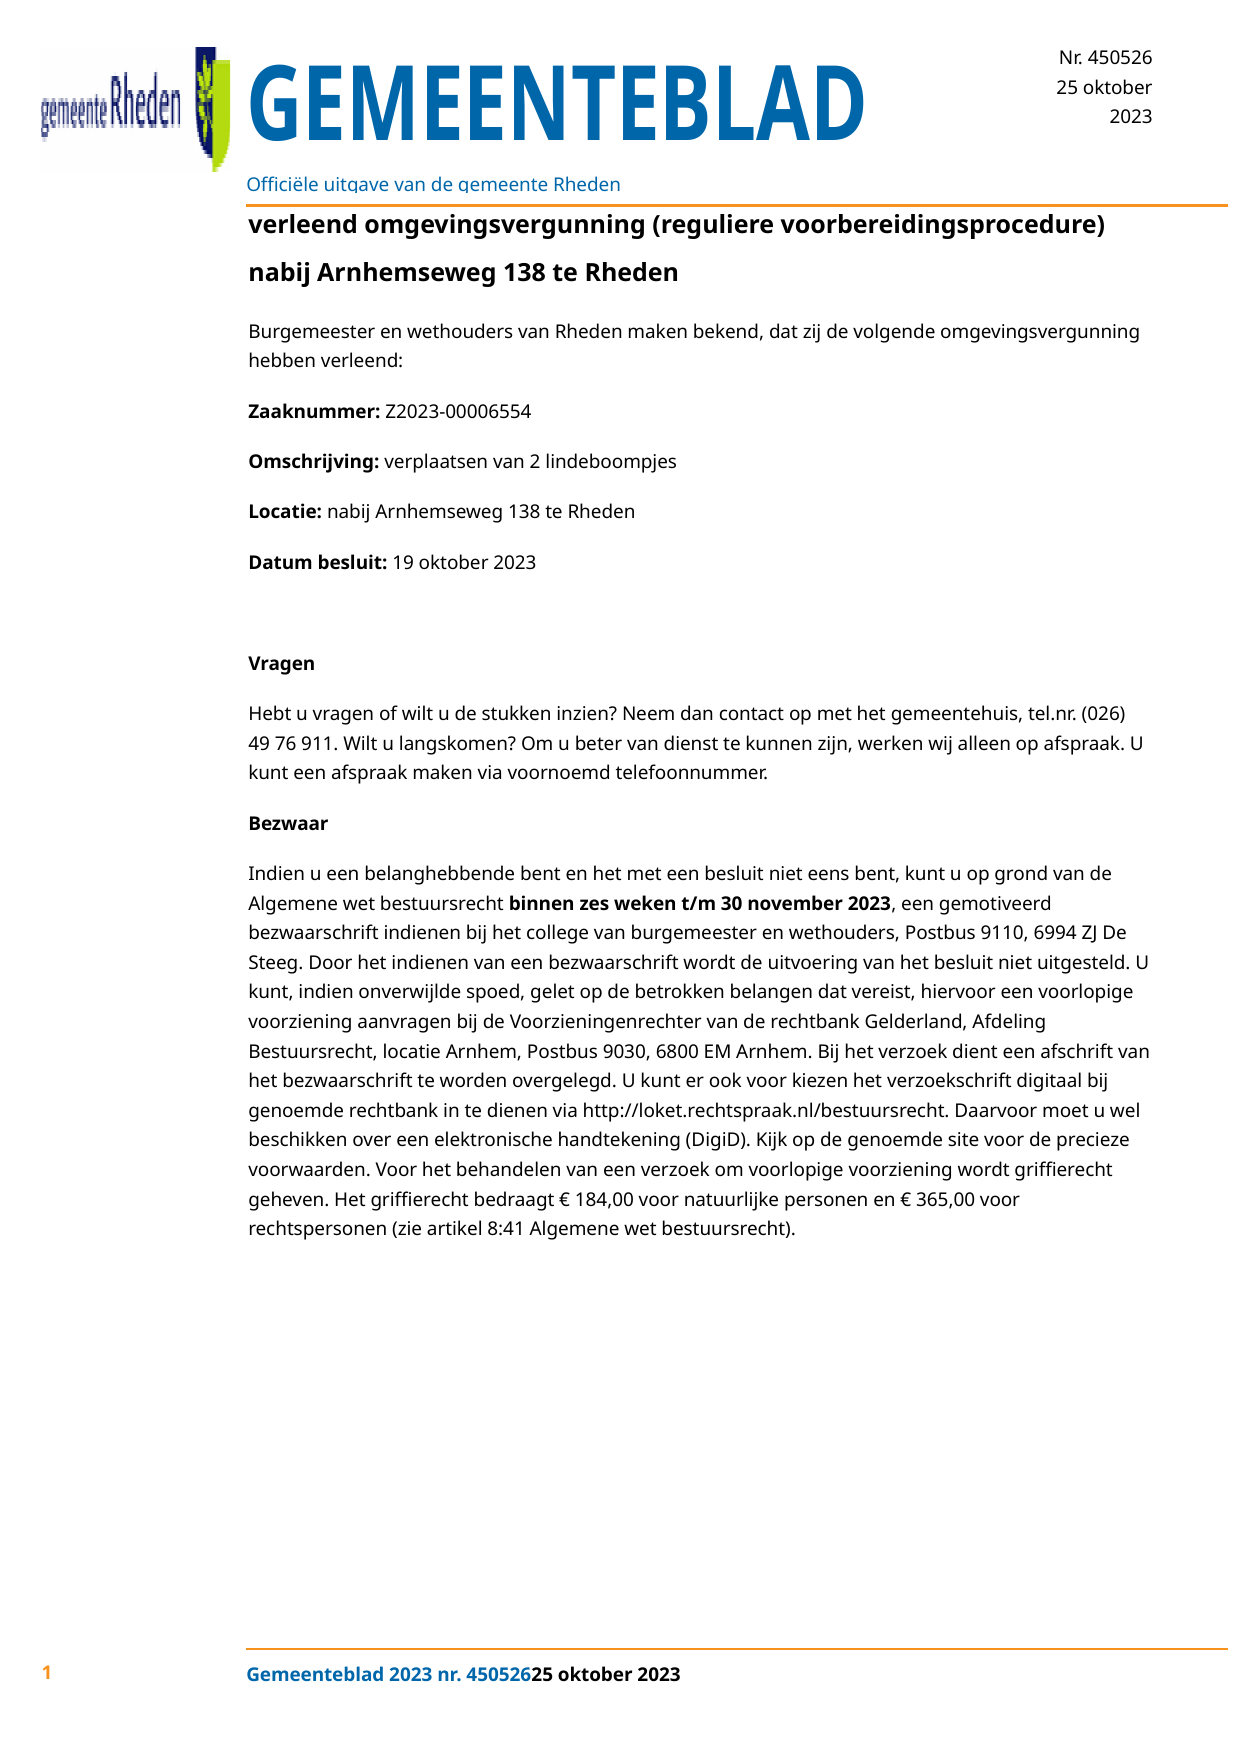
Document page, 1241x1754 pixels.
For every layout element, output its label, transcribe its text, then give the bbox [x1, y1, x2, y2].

text Vragen [248, 650, 1152, 676]
text Indien u een belanghebbende bent en het met een besluit niet eens bent, kunt u op grond van de Algemene wet bestuursrecht binnen zes weken t/m 30 november 2023, een gemotiveerd bezwaarschrift indienen bij het college van burgemeester en wethouders, Postbus 9110, 6994 ZJ De Steeg. Door het indienen van een bezwaarschrift wordt de uitvoering van het besluit niet uitgesteld. U kunt, indien onverwijlde spoed, gelet op de betrokken belangen dat vereist, hiervoor een voorlopige voorziening aanvragen bij de Voorzieningenrechter van de rechtbank Gelderland, Afdeling Bestuursrecht, locatie Arnhem, Postbus 9030, 6800 EM Arnhem. Bij het verzoek dient een afschrift van het bezwaarschrift te worden overgelegd. U kunt er ook voor kiezen het verzoekschrift digitaal bij genoemde rechtbank in te dienen via http://loket.rechtspraak.nl/bestuursrecht. Daarvoor moet u wel beschikken over een elektronische handtekening (DigiD). Kijk op de genoemde site voor de precieze voorwaarden. Voor het behandelen van een verzoek om voorlopige voorziening wordt griffierecht geheven. Het griffierecht bedraagt € 184,00 voor natuurlijke personen en € 365,00 voor rechtspersonen (zie artikel 8:41 Algemene wet bestuursrecht). [248, 860, 1152, 1241]
text Hebt u vragen of wilt u de stukken inzien? Neem dan contact op met het gemeentehuis, tel.nr. (026) 49 76 911. Wilt u langskomen? Om u beter van dienst te kunnen zijn, werken wij alleen op afspraak. U kunt een afspraak maken via voornoemd telefoonnummer. [248, 700, 1152, 785]
text Datum besluit: 19 oktober 2023 [248, 549, 1152, 575]
text Omschrijving: verplaatsen van 2 lindeboompjes [248, 448, 1152, 474]
text Zaaknummer: Z2023-00006554 [248, 398, 1152, 424]
picture [41, 47, 231, 172]
text Burgemeester en wethouders van Rheden maken bekend, dat zij de volgende omgevingsvergunning hebben verleend: [248, 318, 1152, 373]
text Locatie: nabij Arnhemseweg 138 te Rheden [248, 499, 1152, 524]
text Bezwaar [248, 810, 1152, 836]
text verleend omgevingsvergunning (reguliere voorbereidingsprocedure) nabij Arnhemseweg 138 te Rheden [248, 207, 1152, 288]
